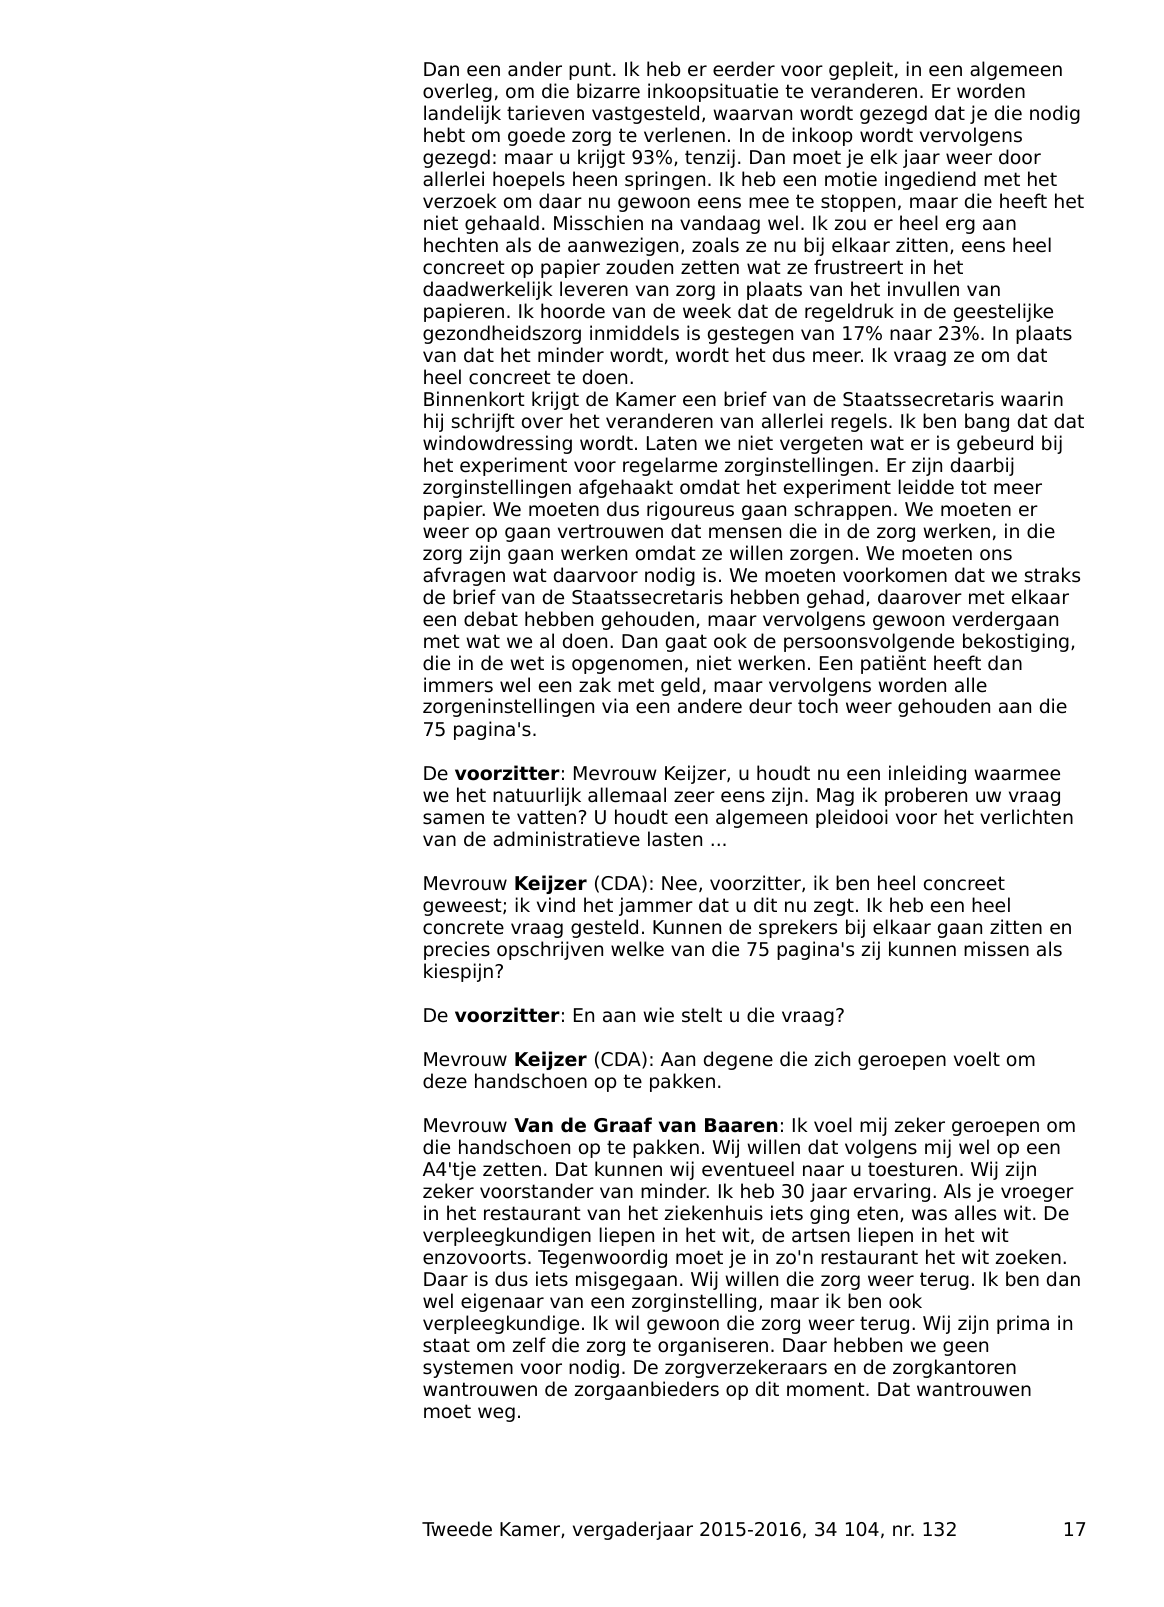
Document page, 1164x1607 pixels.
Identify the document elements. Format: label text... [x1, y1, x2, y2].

text Mevrouw Van de Graaf van Baaren: Ik voel mij zeker geroepen om die handschoen op te pakken. Wij willen dat volgens mij wel op een A4'tje zetten. Dat kunnen wij eventueel naar u toesturen. Wij zijn zeker voorstander van minder. Ik heb 30 jaar ervaring. Als je vroeger in het restaurant van het ziekenhuis iets ging eten, was alles wit. De verpleegkundigen liepen in het wit, de artsen liepen in het wit enzovoorts. Tegenwoordig moet je in zo'n restaurant het wit zoeken. Daar is dus iets misgegaan. Wij willen die zorg weer terug. Ik ben dan wel eigenaar van een zorginstelling, maar ik ben ook verpleegkundige. Ik wil gewoon die zorg weer terug. Wij zijn prima in staat om zelf die zorg te organiseren. Daar hebben we geen systemen voor nodig. De zorgverzekeraars en de zorgkantoren wantrouwen de zorgaanbieders op dit moment. Dat wantrouwen moet weg. [422, 1115, 1087, 1423]
text Mevrouw Keijzer (CDA): Nee, voorzitter, ik ben heel concreet geweest; ik vind het jammer dat u dit nu zegt. Ik heb een heel concrete vraag gesteld. Kunnen de sprekers bij elkaar gaan zitten en precies opschrijven welke van die 75 pagina's zij kunnen missen als kiespijn? [422, 873, 1087, 983]
text De voorzitter: En aan wie stelt u die vraag? [422, 1005, 1087, 1027]
text Mevrouw Keijzer (CDA): Aan degene die zich geroepen voelt om deze handschoen op te pakken. [422, 1049, 1087, 1093]
text De voorzitter: Mevrouw Keijzer, u houdt nu een inleiding waarmee we het natuurlijk allemaal zeer eens zijn. Mag ik proberen uw vraag samen te vatten? U houdt een algemeen pleidooi voor het verlichten van de administratieve lasten ... [422, 763, 1087, 851]
text Binnenkort krijgt de Kamer een brief van de Staatssecretaris waarin hij schrijft over het veranderen van allerlei regels. Ik ben bang dat dat windowdressing wordt. Laten we niet vergeten wat er is gebeurd bij het experiment voor regelarme zorginstellingen. Er zijn daarbij zorginstellingen afgehaakt omdat het experiment leidde tot meer papier. We moeten dus rigoureus gaan schrappen. We moeten er weer op gaan vertrouwen dat mensen die in de zorg werken, in die zorg zijn gaan werken omdat ze willen zorgen. We moeten ons afvragen wat daarvoor nodig is. We moeten voorkomen dat we straks de brief van de Staatssecretaris hebben gehad, daarover met elkaar een debat hebben gehouden, maar vervolgens gewoon verdergaan met wat we al doen. Dan gaat ook de persoonsvolgende bekostiging, die in de wet is opgenomen, niet werken. Een patiënt heeft dan immers wel een zak met geld, maar vervolgens worden alle zorgeninstellingen via een andere deur toch weer gehouden aan die 75 pagina's. [422, 389, 1087, 740]
text Dan een ander punt. Ik heb er eerder voor gepleit, in een algemeen overleg, om die bizarre inkoopsituatie te veranderen. Er worden landelijk tarieven vastgesteld, waarvan wordt gezegd dat je die nodig hebt om goede zorg te verlenen. In de inkoop wordt vervolgens gezegd: maar u krijgt 93%, tenzij. Dan moet je elk jaar weer door allerlei hoepels heen springen. Ik heb een motie ingediend met het verzoek om daar nu gewoon eens mee te stoppen, maar die heeft het niet gehaald. Misschien na vandaag wel. Ik zou er heel erg aan hechten als de aanwezigen, zoals ze nu bij elkaar zitten, eens heel concreet op papier zouden zetten wat ze frustreert in het daadwerkelijk leveren van zorg in plaats van het invullen van papieren. Ik hoorde van de week dat de regeldruk in de geestelijke gezondheidszorg inmiddels is gestegen van 17% naar 23%. In plaats van dat het minder wordt, wordt het dus meer. Ik vraag ze om dat heel concreet te doen. [422, 59, 1087, 389]
